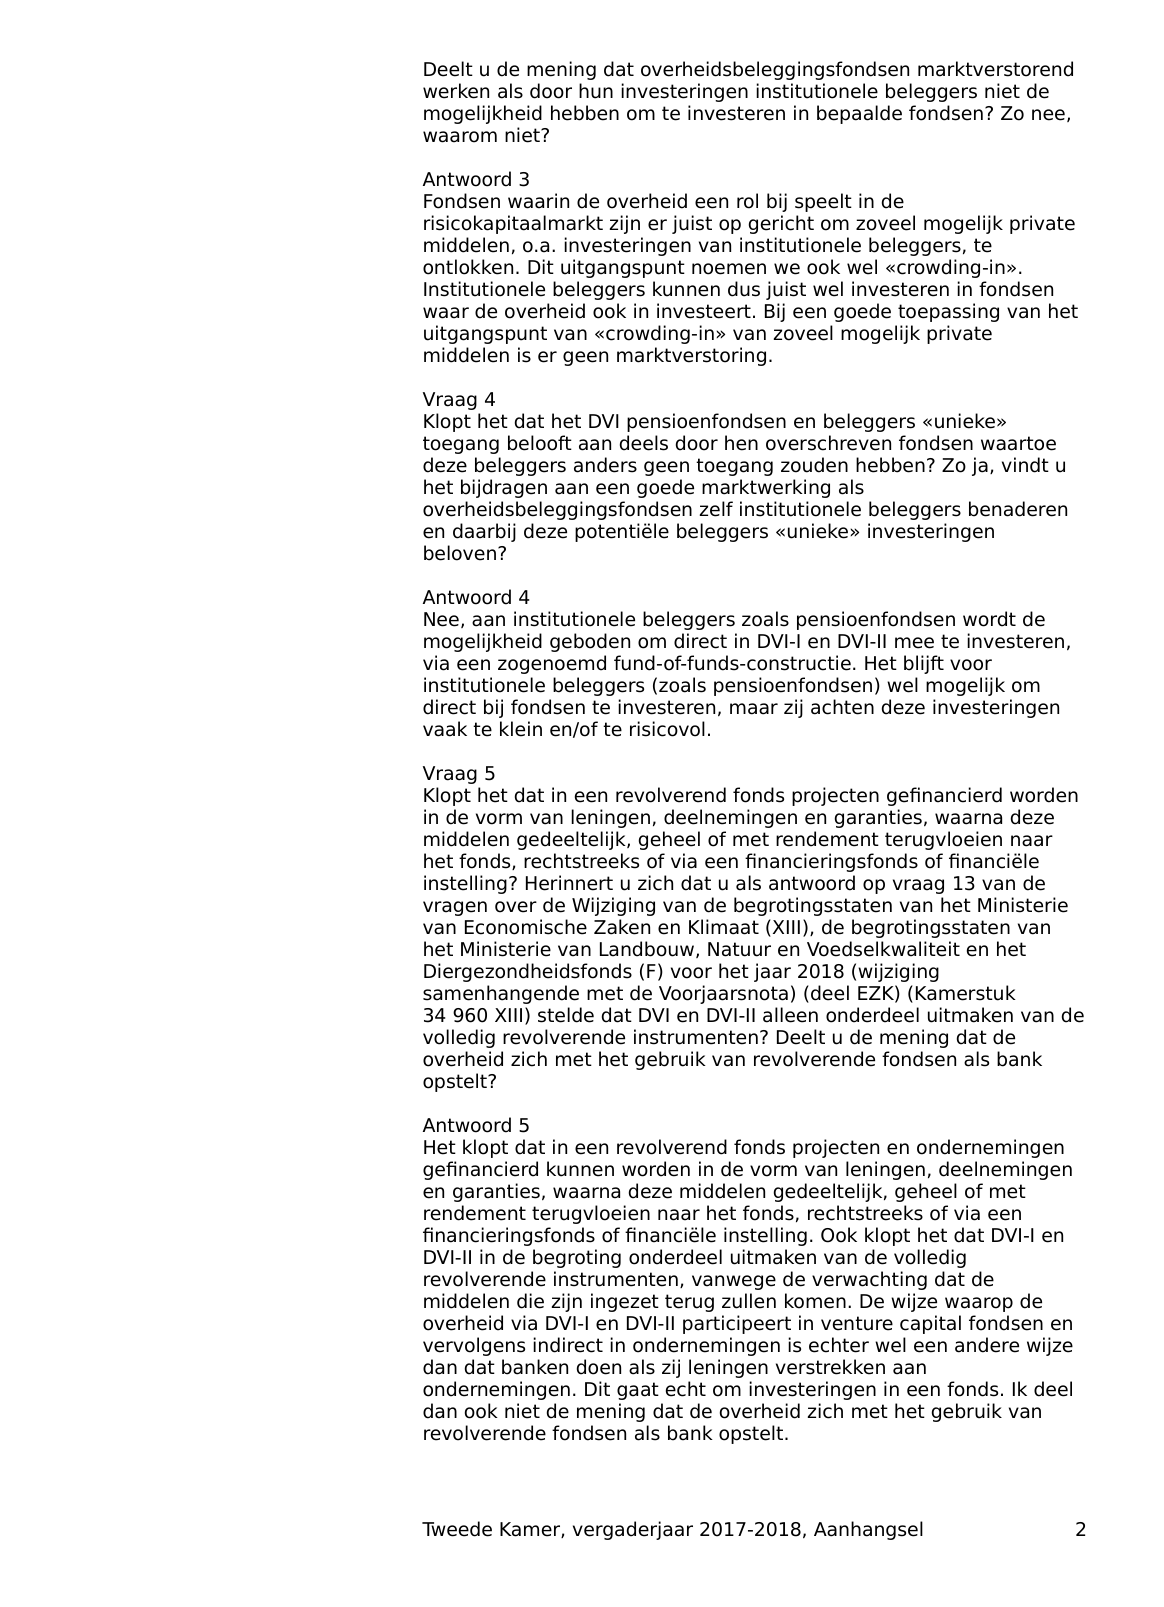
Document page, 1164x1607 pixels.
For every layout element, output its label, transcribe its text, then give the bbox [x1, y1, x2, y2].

text Deelt u de mening dat overheidsbeleggingsfondsen marktverstorend werken als door hun investeringen institutionele beleggers niet de mogelijkheid hebben om te investeren in bepaalde fondsen? Zo nee, waarom niet? [422, 59, 1087, 147]
text Fondsen waarin de overheid een rol bij speelt in de risicokapitaalmarkt zijn er juist op gericht om zoveel mogelijk private middelen, o.a. investeringen van institutionele beleggers, te ontlokken. Dit uitgangspunt noemen we ook wel «crowding-in». Institutionele beleggers kunnen dus juist wel investeren in fondsen waar de overheid ook in investeert. Bij een goede toepassing van het uitgangspunt van «crowding-in» van zoveel mogelijk private middelen is er geen marktverstoring. [422, 191, 1087, 367]
text Klopt het dat het DVI pensioenfondsen en beleggers «unieke» toegang belooft aan deels door hen overschreven fondsen waartoe deze beleggers anders geen toegang zouden hebben? Zo ja, vindt u het bijdragen aan een goede marktwerking als overheidsbeleggingsfondsen zelf institutionele beleggers benaderen en daarbij deze potentiële beleggers «unieke» investeringen beloven? [422, 411, 1087, 565]
text Nee, aan institutionele beleggers zoals pensioenfondsen wordt de mogelijkheid geboden om direct in DVI-I en DVI-II mee te investeren, via een zogenoemd fund-of-funds-constructie. Het blijft voor institutionele beleggers (zoals pensioenfondsen) wel mogelijk om direct bij fondsen te investeren, maar zij achten deze investeringen vaak te klein en/of te risicovol. [422, 609, 1087, 741]
text Antwoord 3 [422, 169, 1087, 191]
text Antwoord 4 [422, 587, 1087, 609]
text Vraag 4 [422, 389, 1087, 411]
text Vraag 5 [422, 763, 1087, 785]
text Klopt het dat in een revolverend fonds projecten gefinancierd worden in de vorm van leningen, deelnemingen en garanties, waarna deze middelen gedeeltelijk, geheel of met rendement terugvloeien naar het fonds, rechtstreeks of via een financieringsfonds of financiële instelling? Herinnert u zich dat u als antwoord op vraag 13 van de vragen over de Wijziging van de begrotingsstaten van het Ministerie van Economische Zaken en Klimaat (XIII), de begrotingsstaten van het Ministerie van Landbouw, Natuur en Voedselkwaliteit en het Diergezondheidsfonds (F) voor het jaar 2018 (wijziging samenhangende met de Voorjaarsnota) (deel EZK) (Kamerstuk 34 960 XIII) stelde dat DVI en DVI-II alleen onderdeel uitmaken van de volledig revolverende instrumenten? Deelt u de mening dat de overheid zich met het gebruik van revolverende fondsen als bank opstelt? [422, 785, 1087, 1093]
text Antwoord 5 [422, 1115, 1087, 1137]
text Het klopt dat in een revolverend fonds projecten en ondernemingen gefinancierd kunnen worden in de vorm van leningen, deelnemingen en garanties, waarna deze middelen gedeeltelijk, geheel of met rendement terugvloeien naar het fonds, rechtstreeks of via een financieringsfonds of financiële instelling. Ook klopt het dat DVI-I en DVI-II in de begroting onderdeel uitmaken van de volledig revolverende instrumenten, vanwege de verwachting dat de middelen die zijn ingezet terug zullen komen. De wijze waarop de overheid via DVI-I en DVI-II participeert in venture capital fondsen en vervolgens indirect in ondernemingen is echter wel een andere wijze dan dat banken doen als zij leningen verstrekken aan ondernemingen. Dit gaat echt om investeringen in een fonds. Ik deel dan ook niet de mening dat de overheid zich met het gebruik van revolverende fondsen als bank opstelt. [422, 1137, 1087, 1445]
